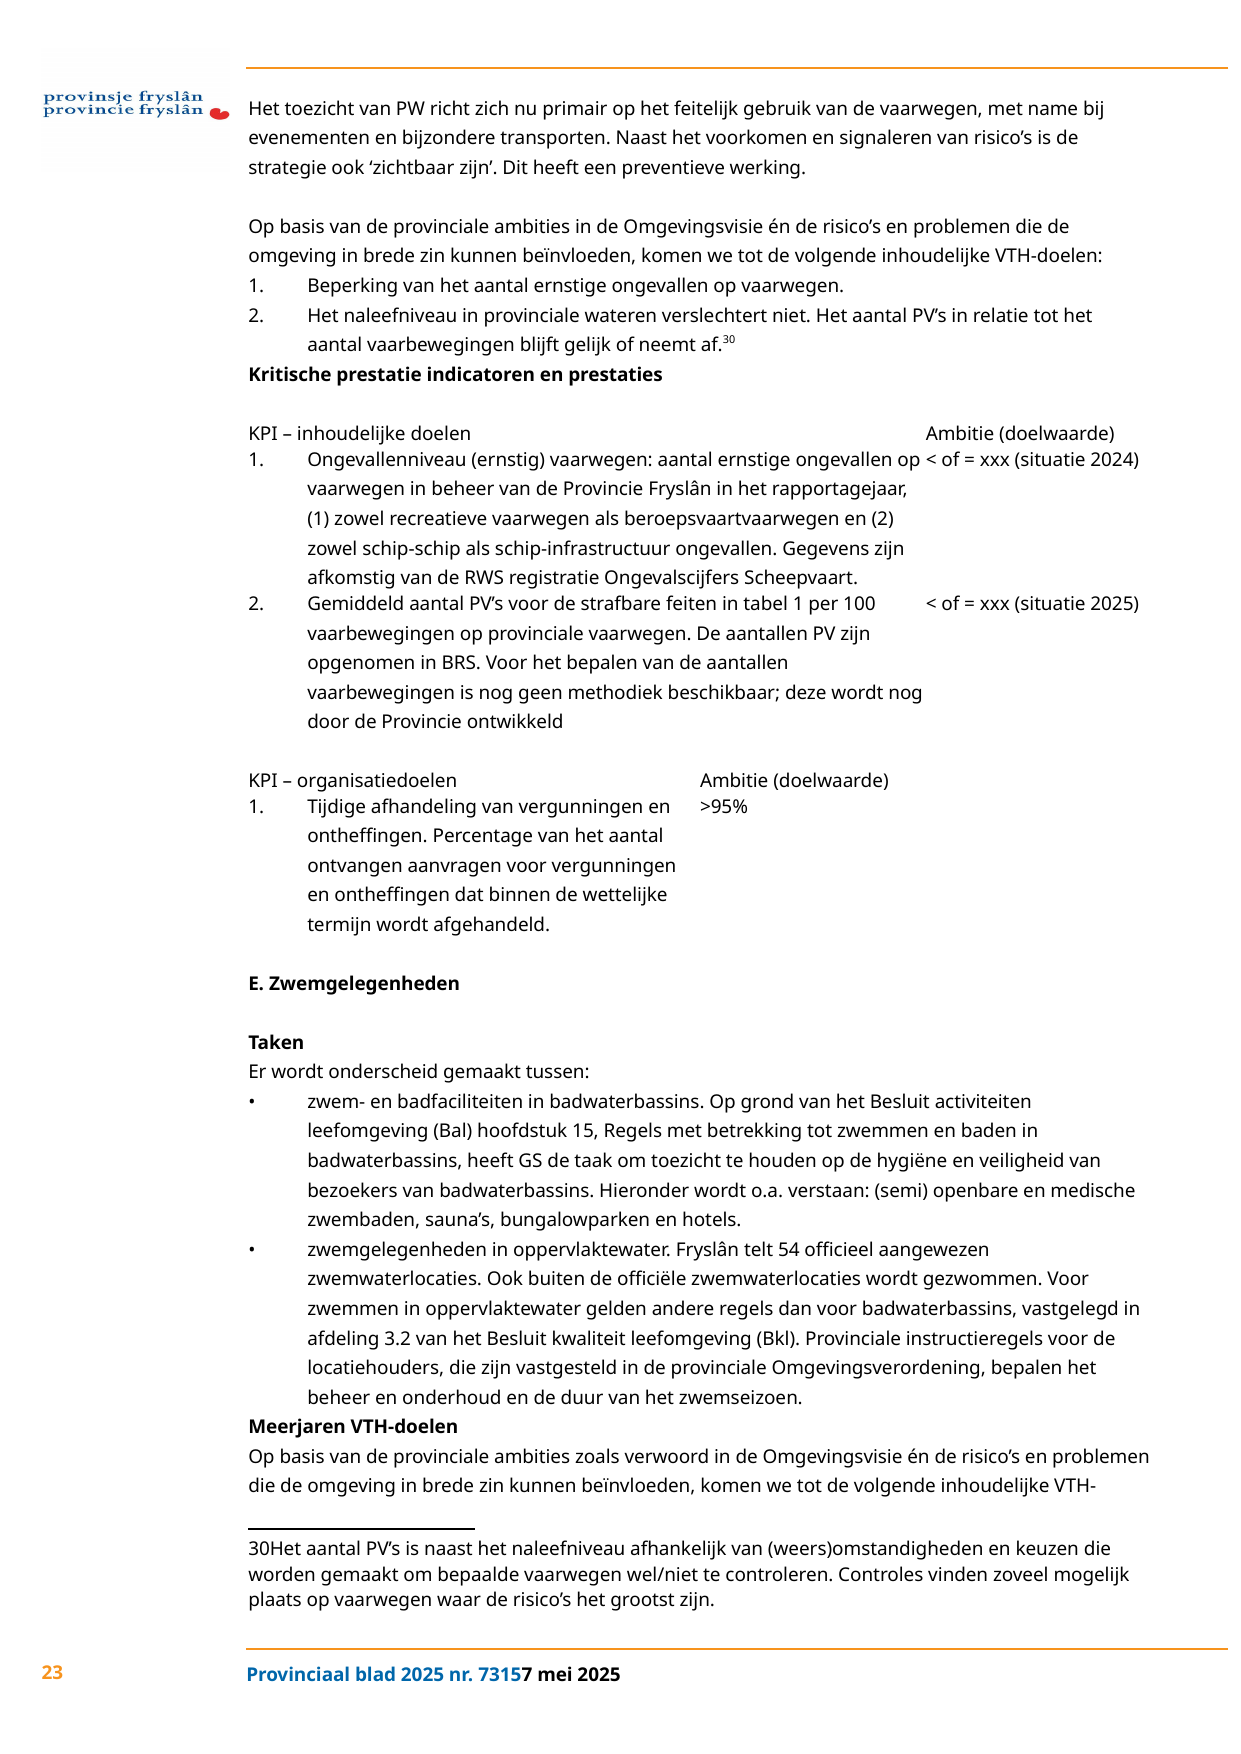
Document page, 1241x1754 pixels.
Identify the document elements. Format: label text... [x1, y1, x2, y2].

text E. Zwemgelegenheden [248, 970, 1152, 995]
picture [41, 47, 231, 172]
table_header KPI – organisatiedoelen [248, 767, 700, 793]
table_cell < of = xxx (situatie 2024) [926, 446, 1152, 590]
list zwemgelegenheden in oppervlaktewater. Fryslân telt 54 officieel aangewezen zwemwaterlocaties. Ook buiten de officiële zwemwaterlocaties wordt gezwommen. Voor zwemmen in oppervlaktewater gelden andere regels dan voor badwaterbassins, vastgelegd in afdeling 3.2 van het Besluit kwaliteit leefomgeving (Bkl). Provinciale instructieregels voor de locatiehouders, die zijn vastgesteld in de provinciale Omgevingsverordening, bepalen het beheer en onderhoud en de duur van het zwemseizoen. [248, 1236, 1152, 1409]
table_header KPI – inhoudelijke doelen [248, 420, 926, 446]
text Op basis van de provinciale ambities zoals verwoord in de Omgevingsvisie én de risico’s en problemen die de omgeving in brede zin kunnen beïnvloeden, komen we tot de volgende inhoudelijke VTH- [248, 1443, 1152, 1498]
table_header Ambitie (doelwaarde) [700, 767, 1152, 793]
text Kritische prestatie indicatoren en prestaties [248, 361, 1152, 387]
list zwem- en badfaciliteiten in badwaterbassins. Op grond van het Besluit activiteiten leefomgeving (Bal) hoofdstuk 15, Regels met betrekking tot zwemmen en baden in badwaterbassins, heeft GS de taak om toezicht te houden op de hygiëne en veiligheid van bezoekers van badwaterbassins. Hieronder wordt o.a. verstaan: (semi) openbare en medische zwembaden, sauna’s, bungalowparken en hotels. [248, 1088, 1152, 1232]
table_cell Gemiddeld aantal PV’s voor de strafbare feiten in tabel 1 per 100 vaarbewegingen op provinciale vaarwegen. De aantallen PV zijn opgenomen in BRS. Voor het bepalen van de aantallen vaarbewegingen is nog geen methodiek beschikbaar; deze wordt nog door de Provincie ontwikkeld [248, 590, 926, 734]
text Taken [248, 1029, 1152, 1054]
table_cell >95% [700, 793, 1152, 937]
text Het toezicht van PW richt zich nu primair op het feitelijk gebruik van de vaarwegen, met name bij evenementen en bijzondere transporten. Naast het voorkomen en signaleren van risico’s is de strategie ook ‘zichtbaar zijn’. Dit heeft een preventieve werking. [248, 95, 1152, 180]
text Op basis van de provinciale ambities in de Omgevingsvisie én de risico’s en problemen die de omgeving in brede zin kunnen beïnvloeden, komen we tot de volgende inhoudelijke VTH-doelen: [248, 213, 1152, 268]
table_cell Ongevallenniveau (ernstig) vaarwegen: aantal ernstige ongevallen op vaarwegen in beheer van de Provincie Fryslân in het rapportagejaar, (1) zowel recreatieve vaarwegen als beroepsvaartvaarwegen en (2) zowel schip-schip als schip-infrastructuur ongevallen. Gegevens zijn afkomstig van de RWS registratie Ongevalscijfers Scheepvaart. [248, 446, 926, 590]
list Beperking van het aantal ernstige ongevallen op vaarwegen. [248, 272, 1152, 298]
table_cell Tijdige afhandeling van vergunningen en ontheffingen. Percentage van het aantal ontvangen aanvragen voor vergunningen en ontheffingen dat binnen de wettelijke termijn wordt afgehandeld. [248, 793, 700, 937]
text Er wordt onderscheid gemaakt tussen: [248, 1058, 1152, 1084]
text Meerjaren VTH-doelen [248, 1413, 1152, 1439]
list Het naleefniveau in provinciale wateren verslechtert niet. Het aantal PV’s in relatie tot het aantal vaarbewegingen blijft gelijk of neemt af. [248, 302, 1152, 357]
table_header Ambitie (doelwaarde) [926, 420, 1152, 446]
list Het aantal PV’s is naast het naleefniveau afhankelijk van (weers)omstandigheden en keuzen die worden gemaakt om bepaalde vaarwegen wel/niet te controleren. Controles vinden zoveel mogelijk plaats op vaarwegen waar de risico’s het grootst zijn. [248, 1535, 1152, 1612]
table_cell < of = xxx (situatie 2025) [926, 590, 1152, 734]
